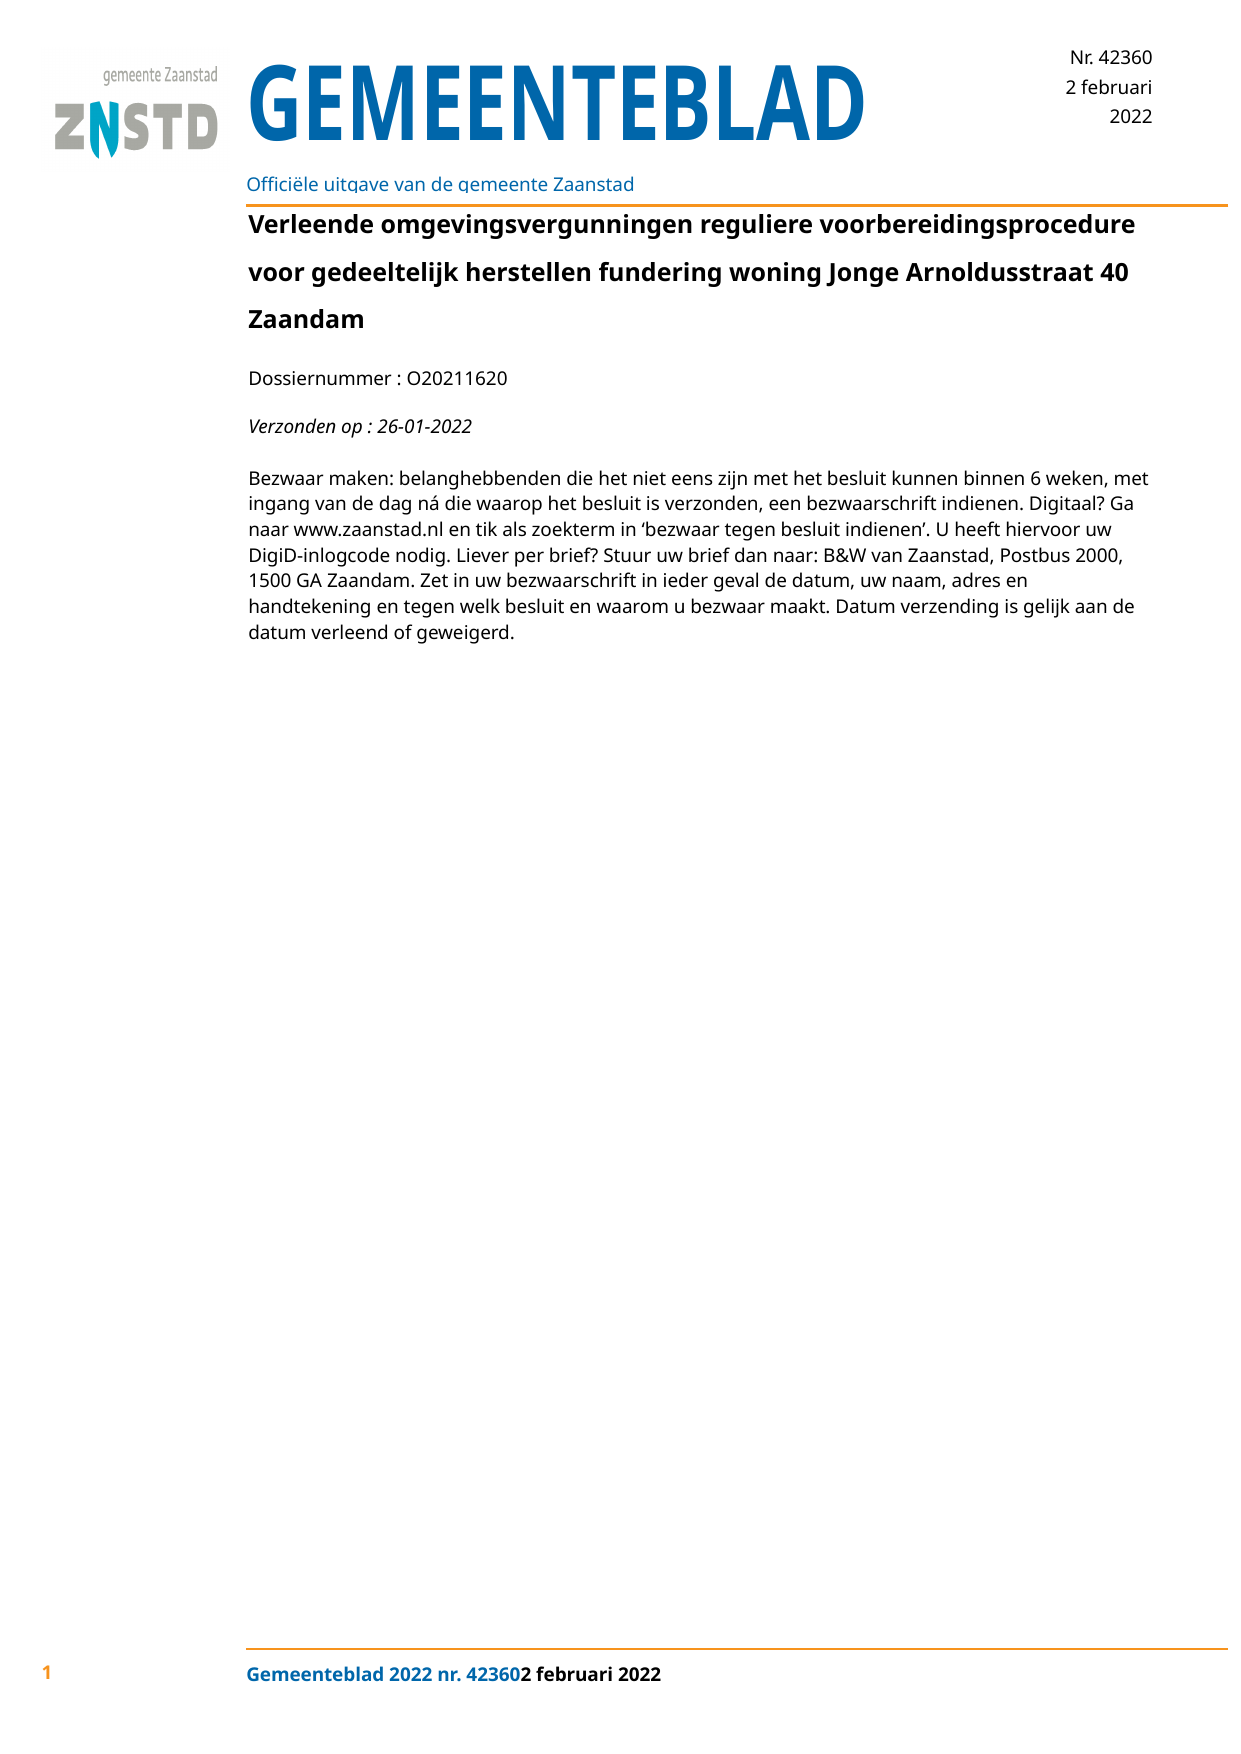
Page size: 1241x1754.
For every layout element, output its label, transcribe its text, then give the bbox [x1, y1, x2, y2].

text Dossiernummer : O20211620 [248, 366, 1152, 391]
text Bezwaar maken: belanghebbenden die het niet eens zijn met het besluit kunnen binnen 6 weken, met ingang van de dag ná die waarop het besluit is verzonden, een bezwaarschrift indienen. Digitaal? Ga naar www.zaanstad.nl en tik als zoekterm in ‘bezwaar tegen besluit indienen’. U heeft hiervoor uw DigiD-inlogcode nodig. Liever per brief? Stuur uw brief dan naar: B&W van Zaanstad, Postbus 2000, 1500 GA Zaandam. Zet in uw bezwaarschrift in ieder geval de datum, uw naam, adres en handtekening en tegen welk besluit en waarom u bezwaar maakt. Datum verzending is gelijk aan de datum verleend of geweigerd. [248, 465, 1152, 645]
text Verzonden op : 26-01-2022 [248, 413, 1152, 439]
text Verleende omgevingsvergunningen reguliere voorbereidingsprocedure voor gedeeltelijk herstellen fundering woning Jonge Arnoldusstraat 40 Zaandam [248, 207, 1152, 336]
picture [41, 47, 231, 172]
